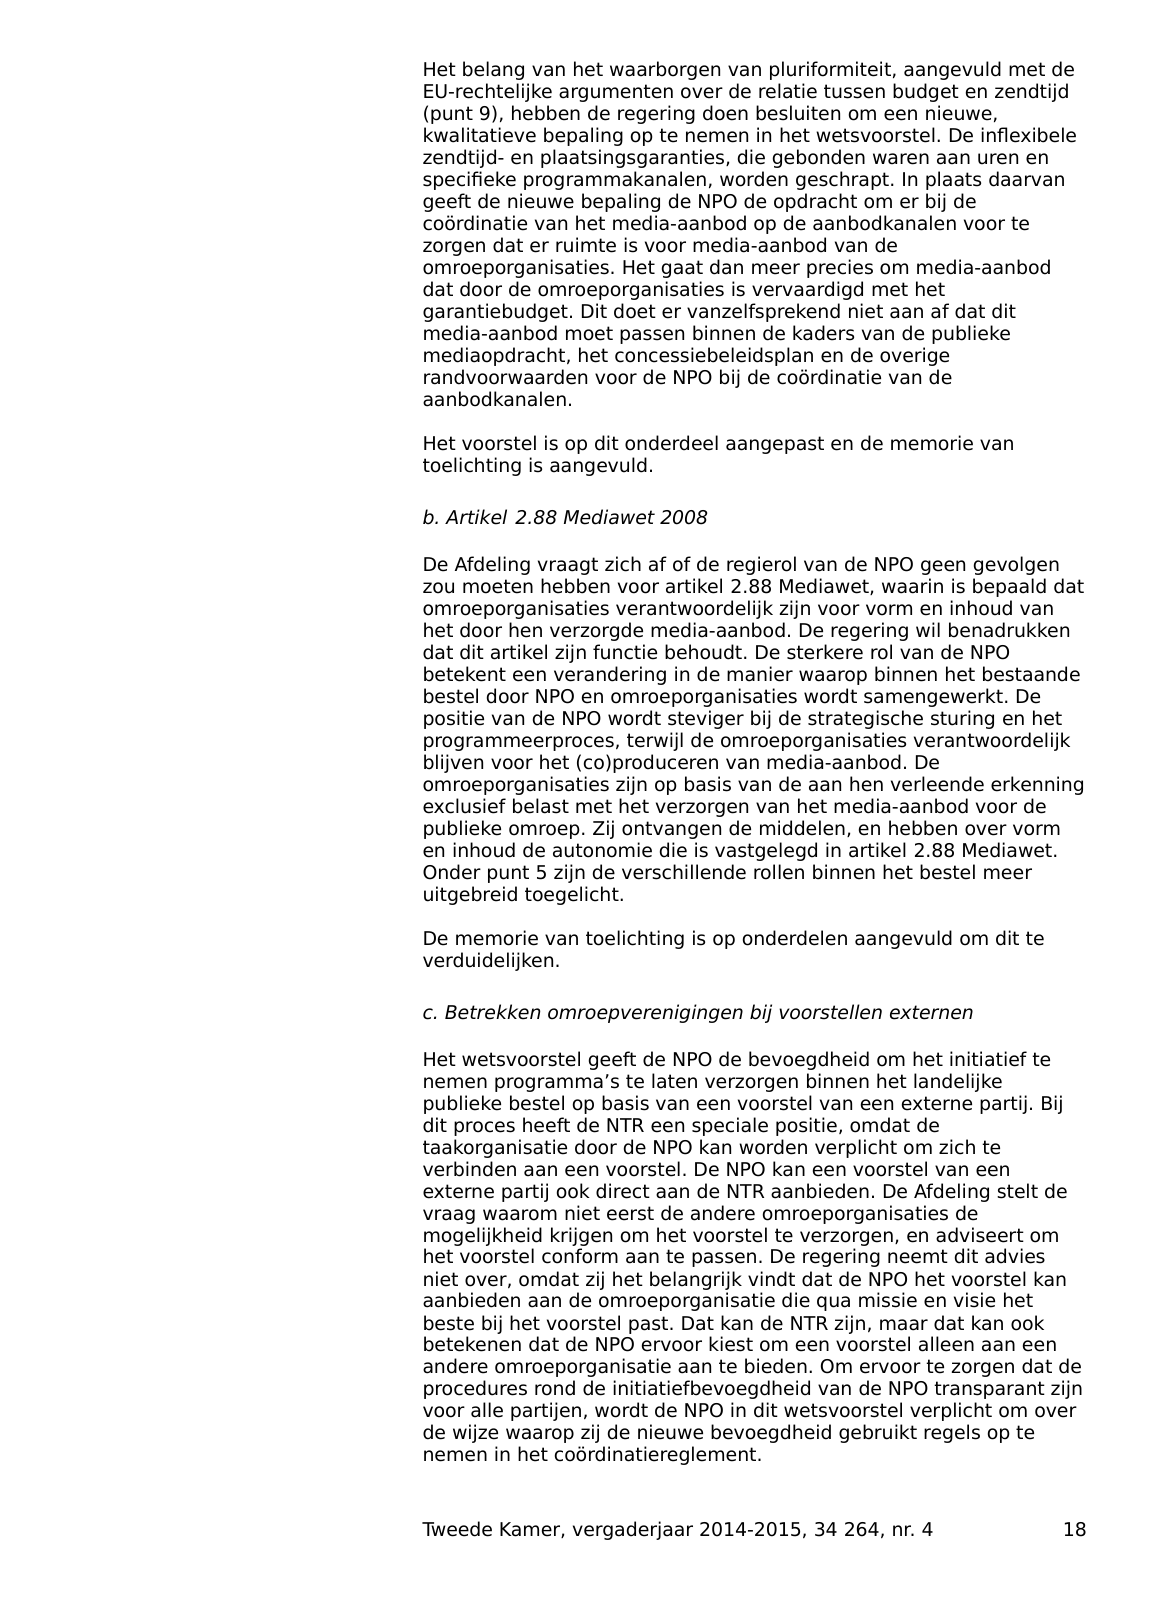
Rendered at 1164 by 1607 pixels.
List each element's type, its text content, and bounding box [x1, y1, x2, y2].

text De Afdeling vraagt zich af of de regierol van de NPO geen gevolgen zou moeten hebben voor artikel 2.88 Mediawet, waarin is bepaald dat omroeporganisaties verantwoordelijk zijn voor vorm en inhoud van het door hen verzorgde media-aanbod. De regering wil benadrukken dat dit artikel zijn functie behoudt. De sterkere rol van de NPO betekent een verandering in de manier waarop binnen het bestaande bestel door NPO en omroeporganisaties wordt samengewerkt. De positie van de NPO wordt steviger bij de strategische sturing en het programmeerproces, terwijl de omroeporganisaties verantwoordelijk blijven voor het (co)produceren van media-aanbod. De omroeporganisaties zijn op basis van de aan hen verleende erkenning exclusief belast met het verzorgen van het media-aanbod voor de publieke omroep. Zij ontvangen de middelen, en hebben over vorm en inhoud de autonomie die is vastgelegd in artikel 2.88 Mediawet. Onder punt 5 zijn de verschillende rollen binnen het bestel meer uitgebreid toegelicht. [422, 554, 1087, 906]
text Het wetsvoorstel geeft de NPO de bevoegdheid om het initiatief te nemen programma’s te laten verzorgen binnen het landelijke publieke bestel op basis van een voorstel van een externe partij. Bij dit proces heeft de NTR een speciale positie, omdat de taakorganisatie door de NPO kan worden verplicht om zich te verbinden aan een voorstel. De NPO kan een voorstel van een externe partij ook direct aan de NTR aanbieden. De Afdeling stelt de vraag waarom niet eerst de andere omroeporganisaties de mogelijkheid krijgen om het voorstel te verzorgen, en adviseert om het voorstel conform aan te passen. De regering neemt dit advies niet over, omdat zij het belangrijk vindt dat de NPO het voorstel kan aanbieden aan de omroeporganisatie die qua missie en visie het beste bij het voorstel past. Dat kan de NTR zijn, maar dat kan ook betekenen dat de NPO ervoor kiest om een voorstel alleen aan een andere omroeporganisatie aan te bieden. Om ervoor te zorgen dat de procedures rond de initiatiefbevoegdheid van de NPO transparant zijn voor alle partijen, wordt de NPO in dit wetsvoorstel verplicht om over de wijze waarop zij de nieuwe bevoegdheid gebruikt regels op te nemen in het coördinatiereglement. [422, 1049, 1087, 1466]
text Het belang van het waarborgen van pluriformiteit, aangevuld met de EU-rechtelijke argumenten over de relatie tussen budget en zendtijd (punt 9), hebben de regering doen besluiten om een nieuwe, kwalitatieve bepaling op te nemen in het wetsvoorstel. De inflexibele zendtijd- en plaatsingsgaranties, die gebonden waren aan uren en specifieke programmakanalen, worden geschrapt. In plaats daarvan geeft de nieuwe bepaling de NPO de opdracht om er bij de coördinatie van het media-aanbod op de aanbodkanalen voor te zorgen dat er ruimte is voor media-aanbod van de omroeporganisaties. Het gaat dan meer precies om media-aanbod dat door de omroeporganisaties is vervaardigd met het garantiebudget. Dit doet er vanzelfsprekend niet aan af dat dit media-aanbod moet passen binnen de kaders van de publieke mediaopdracht, het concessiebeleidsplan en de overige randvoorwaarden voor de NPO bij de coördinatie van de aanbodkanalen. [422, 59, 1087, 411]
subtitle b. Artikel 2.88 Mediawet 2008 [422, 507, 1087, 529]
text De memorie van toelichting is op onderdelen aangevuld om dit te verduidelijken. [422, 928, 1087, 972]
text Het voorstel is op dit onderdeel aangepast en de memorie van toelichting is aangevuld. [422, 433, 1087, 477]
subtitle c. Betrekken omroepverenigingen bij voorstellen externen [422, 1002, 1087, 1024]
